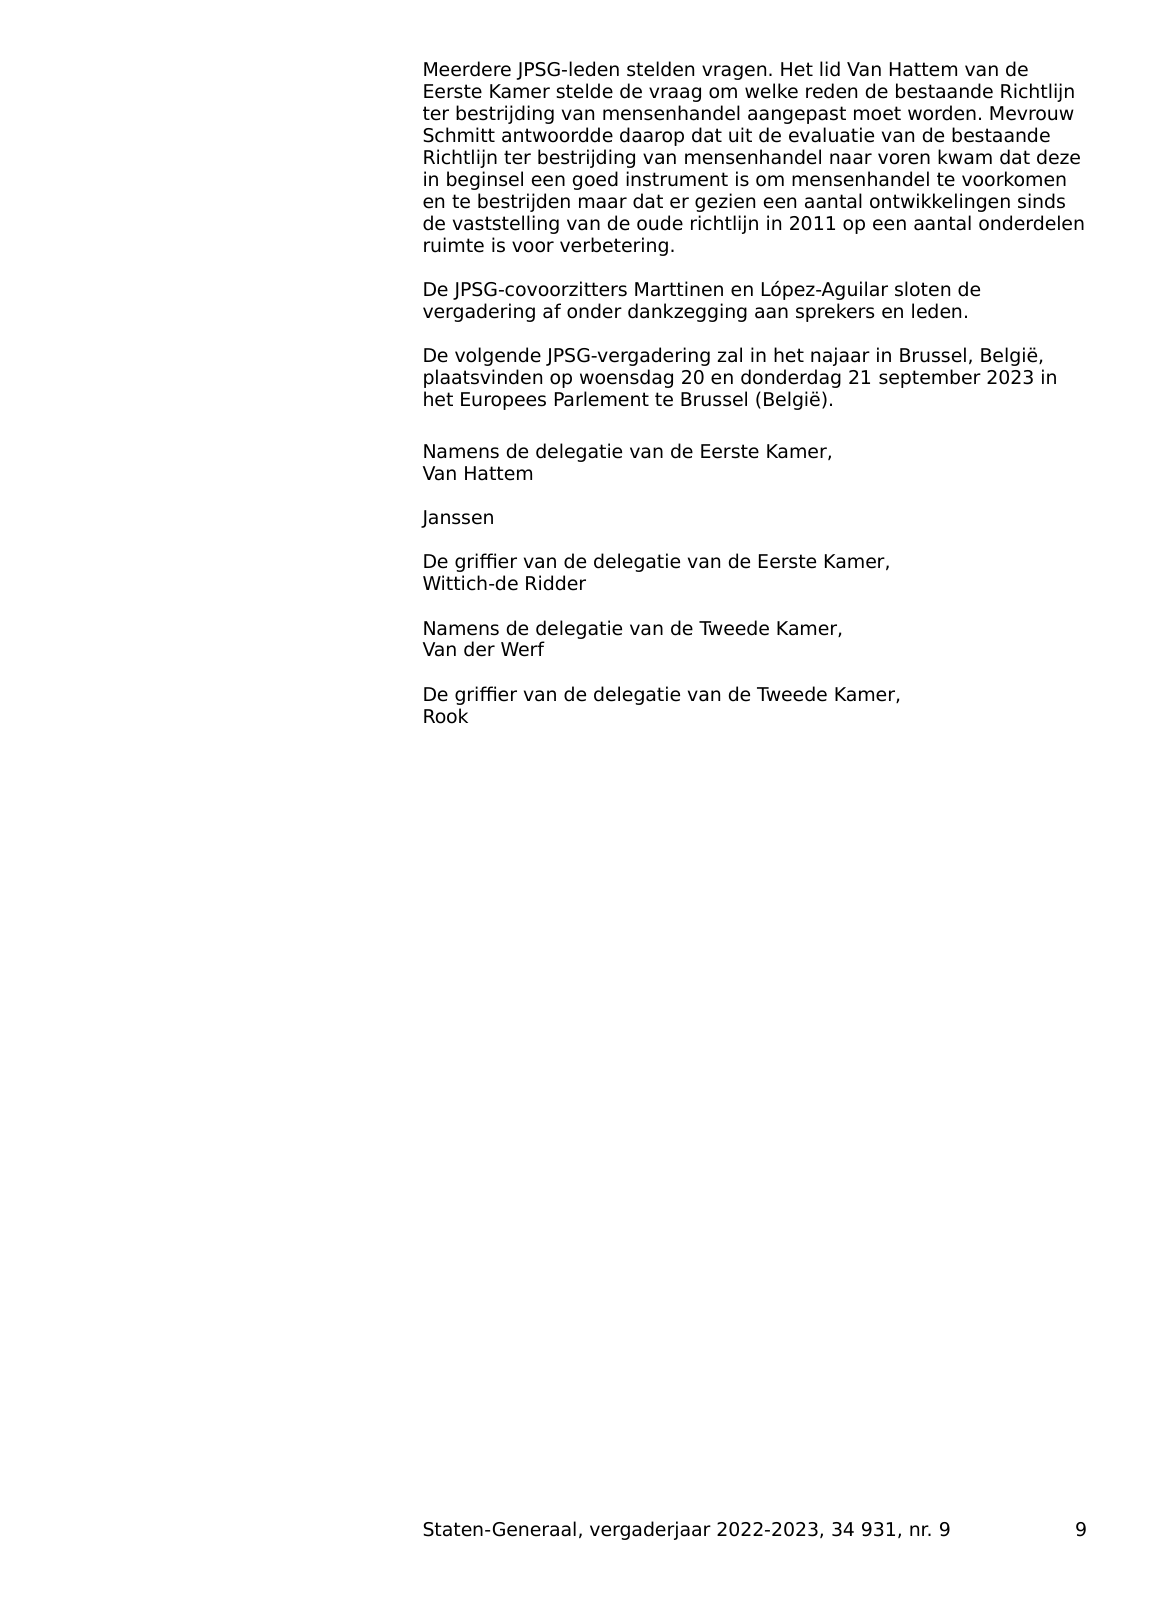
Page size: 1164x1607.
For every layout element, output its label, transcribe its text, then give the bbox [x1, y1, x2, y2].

text De griffier van de delegatie van de Eerste Kamer, Wittich-de Ridder [422, 551, 1087, 595]
text Meerdere JPSG-leden stelden vragen. Het lid Van Hattem van de Eerste Kamer stelde de vraag om welke reden de bestaande Richtlijn ter bestrijding van mensenhandel aangepast moet worden. Mevrouw Schmitt antwoordde daarop dat uit de evaluatie van de bestaande Richtlijn ter bestrijding van mensenhandel naar voren kwam dat deze in beginsel een goed instrument is om mensenhandel te voorkomen en te bestrijden maar dat er gezien een aantal ontwikkelingen sinds de vaststelling van de oude richtlijn in 2011 op een aantal onderdelen ruimte is voor verbetering. [422, 59, 1087, 257]
text De JPSG-covoorzitters Marttinen en López-Aguilar sloten de vergadering af onder dankzegging aan sprekers en leden. [422, 279, 1087, 323]
text De griffier van de delegatie van de Tweede Kamer, Rook [422, 683, 1087, 727]
text Namens de delegatie van de Eerste Kamer, Van Hattem Janssen [422, 441, 1087, 529]
text Namens de delegatie van de Tweede Kamer, Van der Werf [422, 617, 1087, 661]
text De volgende JPSG-vergadering zal in het najaar in Brussel, België, plaatsvinden op woensdag 20 en donderdag 21 september 2023 in het Europees Parlement te Brussel (België). [422, 345, 1087, 411]
